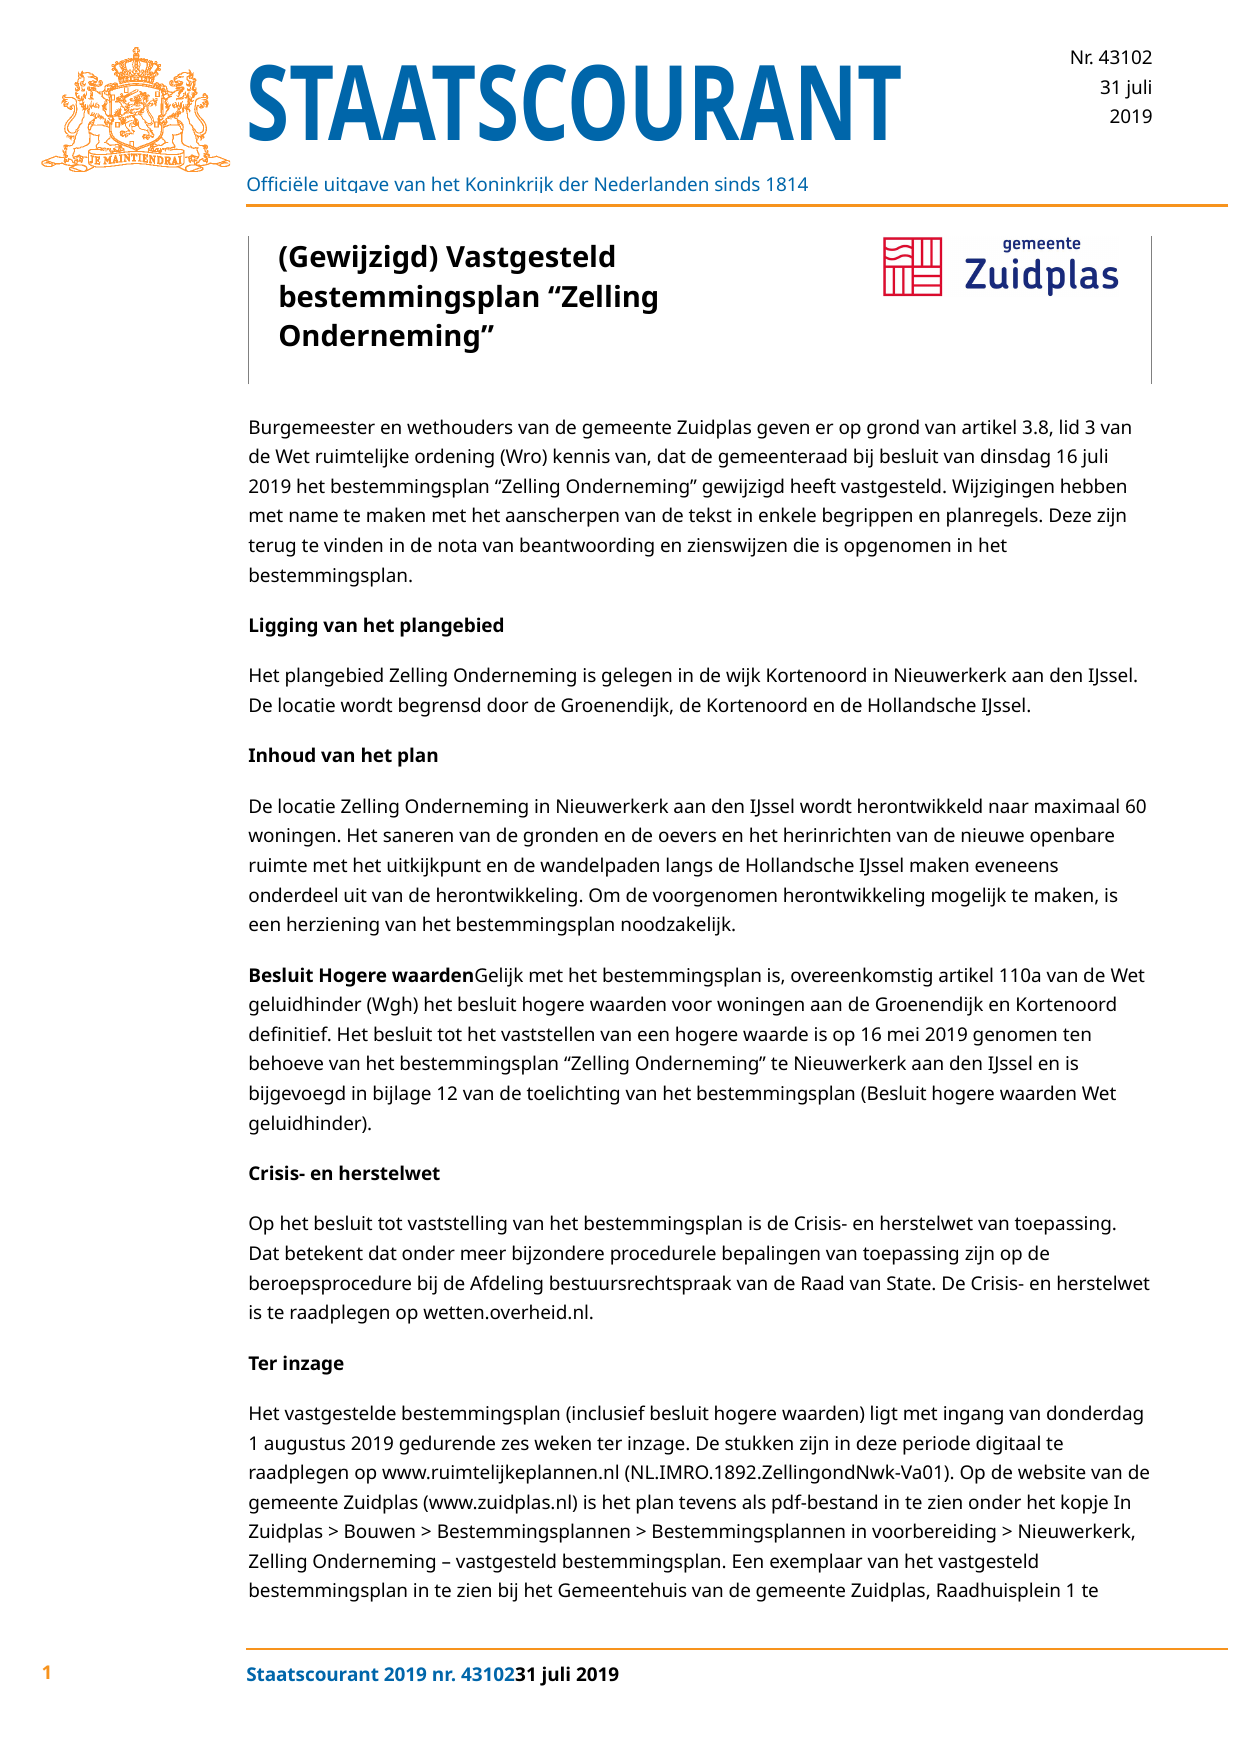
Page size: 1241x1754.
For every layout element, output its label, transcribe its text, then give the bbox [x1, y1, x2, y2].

picture [41, 47, 231, 172]
text Op het besluit tot vaststelling van het bestemmingsplan is de Crisis- en herstelwet van toepassing. Dat betekent dat onder meer bijzondere procedurele bepalingen van toepassing zijn op de beroepsprocedure bij de Afdeling bestuursrechtspraak van de Raad van State. De Crisis- en herstelwet is te raadplegen op wetten.overheid.nl. [248, 1211, 1152, 1325]
text Crisis- en herstelwet [248, 1160, 1152, 1186]
text De locatie Zelling Onderneming in Nieuwerkerk aan den IJssel wordt herontwikkeld naar maximaal 60 woningen. Het saneren van de gronden en de oevers en het herinrichten van de nieuwe openbare ruimte met het uitkijkpunt en de wandelpaden langs de Hollandsche IJssel maken eveneens onderdeel uit van de herontwikkeling. Om de voorgenomen herontwikkeling mogelijk te maken, is een herziening van het bestemmingsplan noodzakelijk. [248, 793, 1152, 937]
text Ter inzage [248, 1350, 1152, 1376]
text Het vastgestelde bestemmingsplan (inclusief besluit hogere waarden) ligt met ingang van donderdag 1 augustus 2019 gedurende zes weken ter inzage. De stukken zijn in deze periode digitaal te raadplegen op www.ruimtelijkeplannen.nl (NL.IMRO.1892.ZellingondNwk-Va01). Op de website van de gemeente Zuidplas (www.zuidplas.nl) is het plan tevens als pdf-bestand in te zien onder het kopje In Zuidplas > Bouwen > Bestemmingsplannen > Bestemmingsplannen in voorbereiding > Nieuwerkerk, Zelling Onderneming – vastgesteld bestemmingsplan. Een exemplaar van het vastgesteld bestemmingsplan in te zien bij het Gemeentehuis van de gemeente Zuidplas, Raadhuisplein 1 te [248, 1400, 1152, 1603]
text Ligging van het plangebied [248, 612, 1152, 638]
picture [882, 236, 1119, 297]
text Inhoud van het plan [248, 743, 1152, 768]
table_header [850, 236, 1151, 384]
table_header (Gewijzigd) Vastgesteld bestemmingsplan “Zelling Onderneming” [249, 236, 850, 384]
text Besluit Hogere waardenGelijk met het bestemmingsplan is, overeenkomstig artikel 110a van de Wet geluidhinder (Wgh) het besluit hogere waarden voor woningen aan de Groenendijk en Kortenoord definitief. Het besluit tot het vaststellen van een hogere waarde is op 16 mei 2019 genomen ten behoeve van het bestemmingsplan “Zelling Onderneming” te Nieuwerkerk aan den IJssel en is bijgevoegd in bijlage 12 van de toelichting van het bestemmingsplan (Besluit hogere waarden Wet geluidhinder). [248, 962, 1152, 1136]
text Het plangebied Zelling Onderneming is gelegen in de wijk Kortenoord in Nieuwerkerk aan den IJssel. De locatie wordt begrensd door de Groenendijk, de Kortenoord en de Hollandsche IJssel. [248, 663, 1152, 718]
text Burgemeester en wethouders van de gemeente Zuidplas geven er op grond van artikel 3.8, lid 3 van de Wet ruimtelijke ordening (Wro) kennis van, dat de gemeenteraad bij besluit van dinsdag 16 juli 2019 het bestemmingsplan “Zelling Onderneming” gewijzigd heeft vastgesteld. Wijzigingen hebben met name te maken met het aanscherpen van de tekst in enkele begrippen en planregels. Deze zijn terug te vinden in de nota van beantwoording en zienswijzen die is opgenomen in het bestemmingsplan. [248, 414, 1152, 588]
